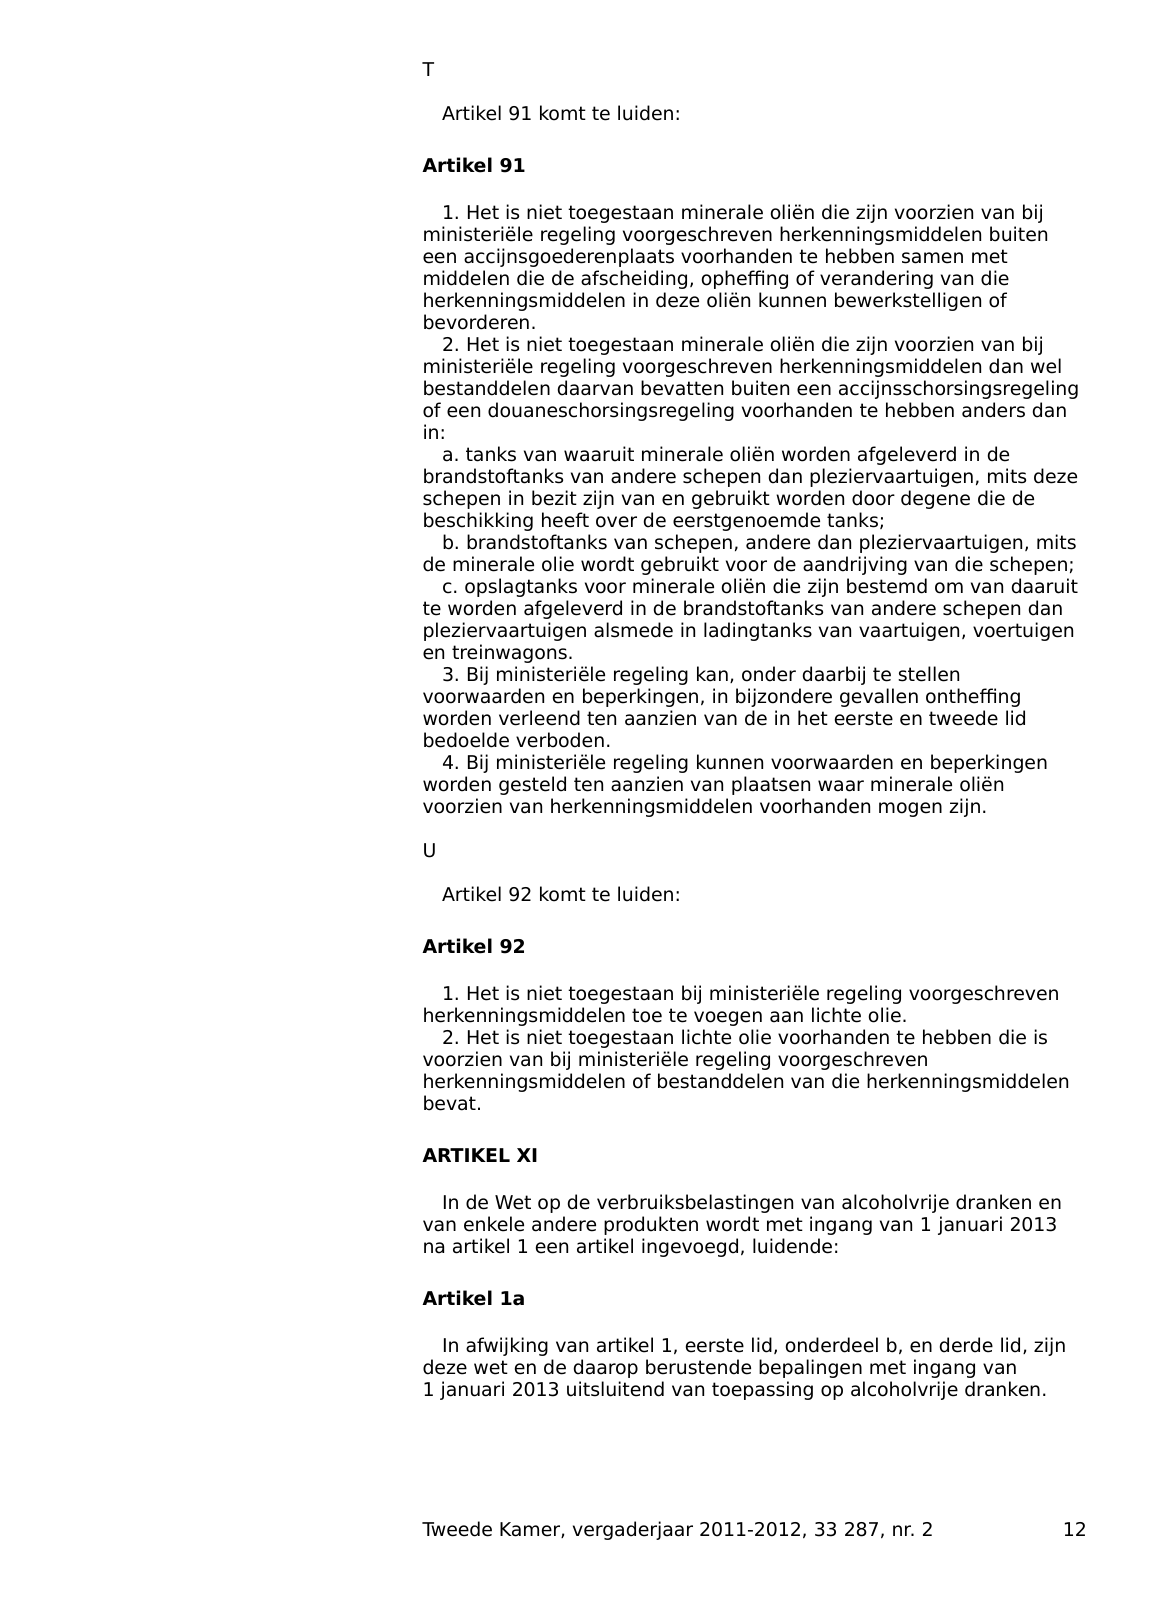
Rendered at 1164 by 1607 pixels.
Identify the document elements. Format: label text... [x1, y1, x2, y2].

text 2. Het is niet toegestaan minerale oliën die zijn voorzien van bij ministeriële regeling voorgeschreven herkenningsmiddelen dan wel bestanddelen daarvan bevatten buiten een accijnsschorsingsregeling of een douaneschorsingsregeling voorhanden te hebben anders dan in: [422, 334, 1087, 444]
text 2. Het is niet toegestaan lichte olie voorhanden te hebben die is voorzien van bij ministeriële regeling voorgeschreven herkenningsmiddelen of bestanddelen van die herkenningsmiddelen bevat. [422, 1027, 1087, 1115]
text 4. Bij ministeriële regeling kunnen voorwaarden en beperkingen worden gesteld ten aanzien van plaatsen waar minerale oliën voorzien van herkenningsmiddelen voorhanden mogen zijn. [422, 752, 1087, 818]
text c. opslagtanks voor minerale oliën die zijn bestemd om van daaruit te worden afgeleverd in de brandstoftanks van andere schepen dan pleziervaartuigen alsmede in ladingtanks van vaartuigen, voertuigen en treinwagons. [422, 576, 1087, 664]
text T [422, 59, 1087, 81]
text 3. Bij ministeriële regeling kan, onder daarbij te stellen voorwaarden en beperkingen, in bijzondere gevallen ontheffing worden verleend ten aanzien van de in het eerste en tweede lid bedoelde verboden. [422, 664, 1087, 752]
text b. brandstoftanks van schepen, andere dan pleziervaartuigen, mits de minerale olie wordt gebruikt voor de aandrijving van die schepen; [422, 532, 1087, 576]
text Artikel 91 komt te luiden: [422, 103, 1087, 125]
text Artikel 92 komt te luiden: [422, 884, 1087, 906]
text In afwijking van artikel 1, eerste lid, onderdeel b, en derde lid, zijn deze wet en de daarop berustende bepalingen met ingang van 1 januari 2013 uitsluitend van toepassing op alcoholvrije dranken. [422, 1335, 1087, 1401]
text 1. Het is niet toegestaan bij ministeriële regeling voorgeschreven herkenningsmiddelen toe te voegen aan lichte olie. [422, 983, 1087, 1027]
text a. tanks van waaruit minerale oliën worden afgeleverd in de brandstoftanks van andere schepen dan pleziervaartuigen, mits deze schepen in bezit zijn van en gebruikt worden door degene die de beschikking heeft over de eerstgenoemde tanks; [422, 444, 1087, 532]
subtitle ARTIKEL XI [422, 1145, 1087, 1167]
subtitle Artikel 1a [422, 1288, 1087, 1310]
subtitle Artikel 91 [422, 155, 1087, 177]
text In de Wet op de verbruiksbelastingen van alcoholvrije dranken en van enkele andere produkten wordt met ingang van 1 januari 2013 na artikel 1 een artikel ingevoegd, luidende: [422, 1192, 1087, 1258]
text U [422, 840, 1087, 862]
text 1. Het is niet toegestaan minerale oliën die zijn voorzien van bij ministeriële regeling voorgeschreven herkenningsmiddelen buiten een accijnsgoederenplaats voorhanden te hebben samen met middelen die de afscheiding, opheffing of verandering van die herkenningsmiddelen in deze oliën kunnen bewerkstelligen of bevorderen. [422, 202, 1087, 334]
subtitle Artikel 92 [422, 936, 1087, 958]
